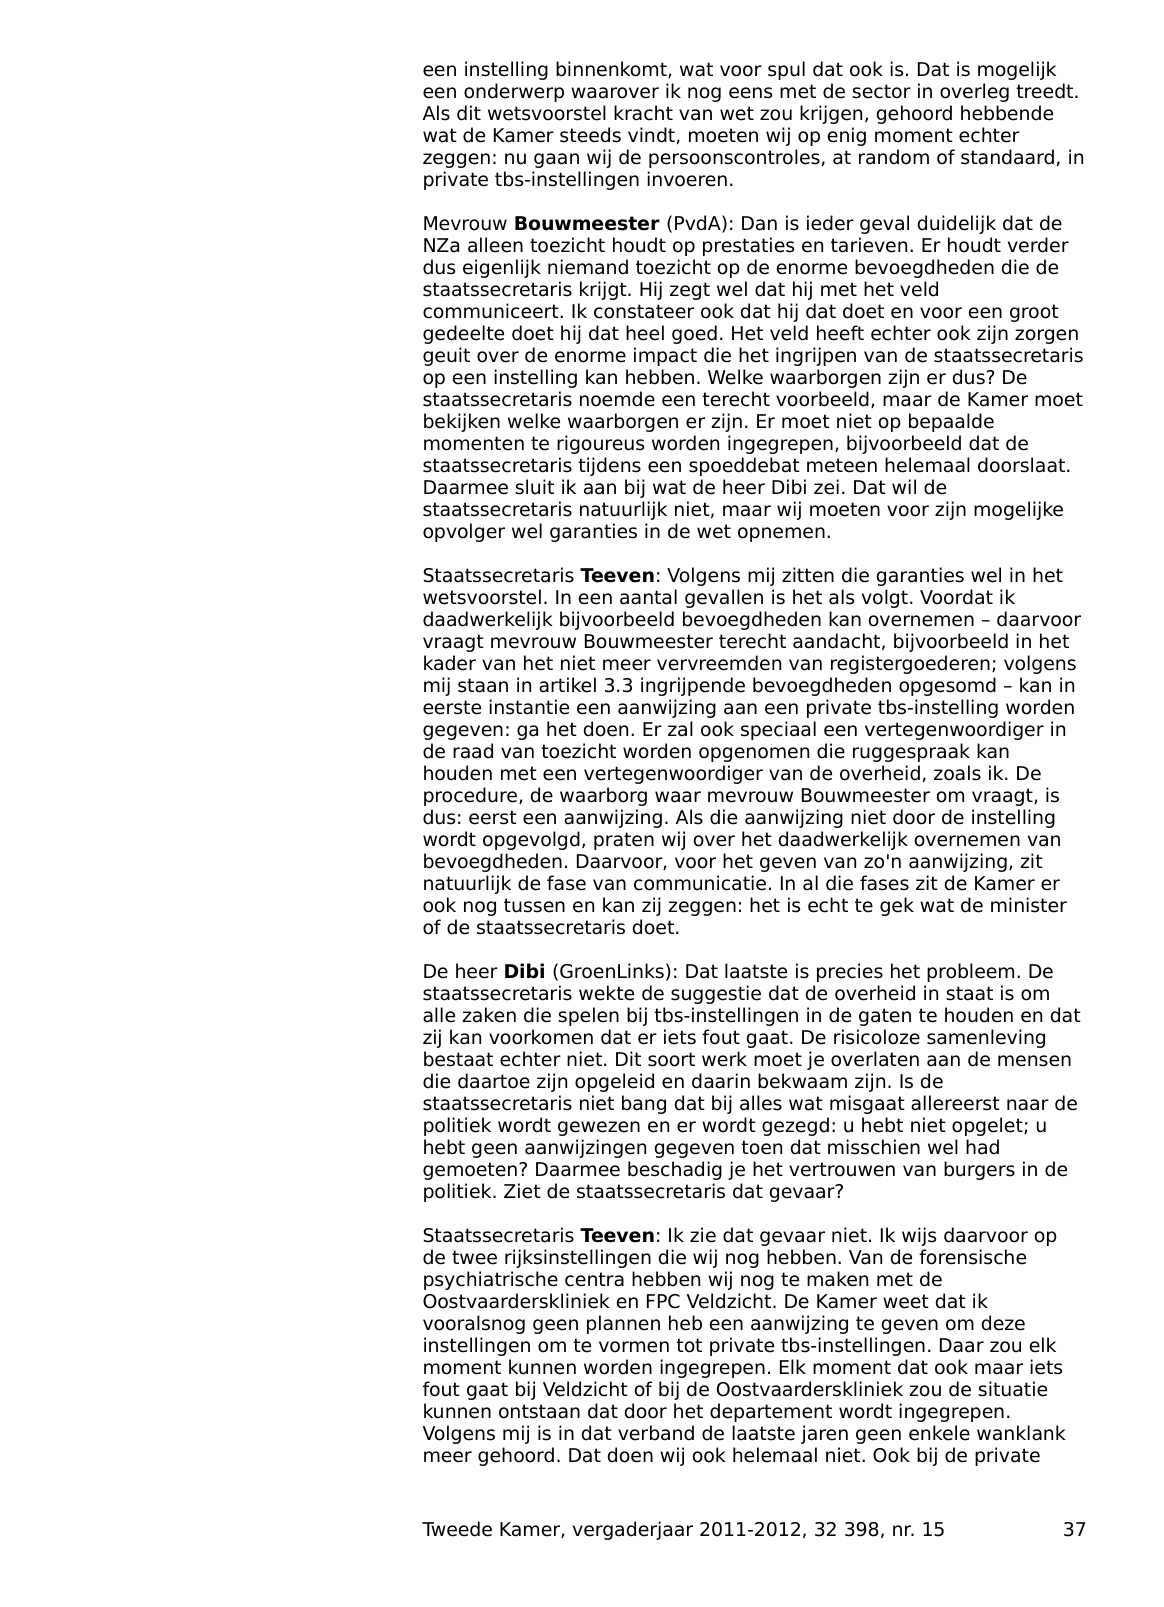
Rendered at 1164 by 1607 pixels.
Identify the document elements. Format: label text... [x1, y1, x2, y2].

text De heer Dibi (GroenLinks): Dat laatste is precies het probleem. De staatssecretaris wekte de suggestie dat de overheid in staat is om alle zaken die spelen bij tbs-instellingen in de gaten te houden en dat zij kan voorkomen dat er iets fout gaat. De risicoloze samenleving bestaat echter niet. Dit soort werk moet je overlaten aan de mensen die daartoe zijn opgeleid en daarin bekwaam zijn. Is de staatssecretaris niet bang dat bij alles wat misgaat allereerst naar de politiek wordt gewezen en er wordt gezegd: u hebt niet opgelet; u hebt geen aanwijzingen gegeven toen dat misschien wel had gemoeten? Daarmee beschadig je het vertrouwen van burgers in de politiek. Ziet de staatssecretaris dat gevaar? [422, 961, 1087, 1203]
text een instelling binnenkomt, wat voor spul dat ook is. Dat is mogelijk een onderwerp waarover ik nog eens met de sector in overleg treedt. Als dit wetsvoorstel kracht van wet zou krijgen, gehoord hebbende wat de Kamer steeds vindt, moeten wij op enig moment echter zeggen: nu gaan wij de persoonscontroles, at random of standaard, in private tbs-instellingen invoeren. [422, 59, 1087, 191]
text Mevrouw Bouwmeester (PvdA): Dan is ieder geval duidelijk dat de NZa alleen toezicht houdt op prestaties en tarieven. Er houdt verder dus eigenlijk niemand toezicht op de enorme bevoegdheden die de staatssecretaris krijgt. Hij zegt wel dat hij met het veld communiceert. Ik constateer ook dat hij dat doet en voor een groot gedeelte doet hij dat heel goed. Het veld heeft echter ook zijn zorgen geuit over de enorme impact die het ingrijpen van de staatssecretaris op een instelling kan hebben. Welke waarborgen zijn er dus? De staatssecretaris noemde een terecht voorbeeld, maar de Kamer moet bekijken welke waarborgen er zijn. Er moet niet op bepaalde momenten te rigoureus worden ingegrepen, bijvoorbeeld dat de staatssecretaris tijdens een spoeddebat meteen helemaal doorslaat. Daarmee sluit ik aan bij wat de heer Dibi zei. Dat wil de staatssecretaris natuurlijk niet, maar wij moeten voor zijn mogelijke opvolger wel garanties in de wet opnemen. [422, 213, 1087, 543]
text Staatssecretaris Teeven: Ik zie dat gevaar niet. Ik wijs daarvoor op de twee rijksinstellingen die wij nog hebben. Van de forensische psychiatrische centra hebben wij nog te maken met de Oostvaarderskliniek en FPC Veldzicht. De Kamer weet dat ik vooralsnog geen plannen heb een aanwijzing te geven om deze instellingen om te vormen tot private tbs-instellingen. Daar zou elk moment kunnen worden ingegrepen. Elk moment dat ook maar iets fout gaat bij Veldzicht of bij de Oostvaarderskliniek zou de situatie kunnen ontstaan dat door het departement wordt ingegrepen. Volgens mij is in dat verband de laatste jaren geen enkele wanklank meer gehoord. Dat doen wij ook helemaal niet. Ook bij de private [422, 1225, 1087, 1467]
text Staatssecretaris Teeven: Volgens mij zitten die garanties wel in het wetsvoorstel. In een aantal gevallen is het als volgt. Voordat ik daadwerkelijk bijvoorbeeld bevoegdheden kan overnemen – daarvoor vraagt mevrouw Bouwmeester terecht aandacht, bijvoorbeeld in het kader van het niet meer vervreemden van registergoederen; volgens mij staan in artikel 3.3 ingrijpende bevoegdheden opgesomd – kan in eerste instantie een aanwijzing aan een private tbs-instelling worden gegeven: ga het doen. Er zal ook speciaal een vertegenwoordiger in de raad van toezicht worden opgenomen die ruggespraak kan houden met een vertegenwoordiger van de overheid, zoals ik. De procedure, de waarborg waar mevrouw Bouwmeester om vraagt, is dus: eerst een aanwijzing. Als die aanwijzing niet door de instelling wordt opgevolgd, praten wij over het daadwerkelijk overnemen van bevoegdheden. Daarvoor, voor het geven van zo'n aanwijzing, zit natuurlijk de fase van communicatie. In al die fases zit de Kamer er ook nog tussen en kan zij zeggen: het is echt te gek wat de minister of de staatssecretaris doet. [422, 565, 1087, 939]
